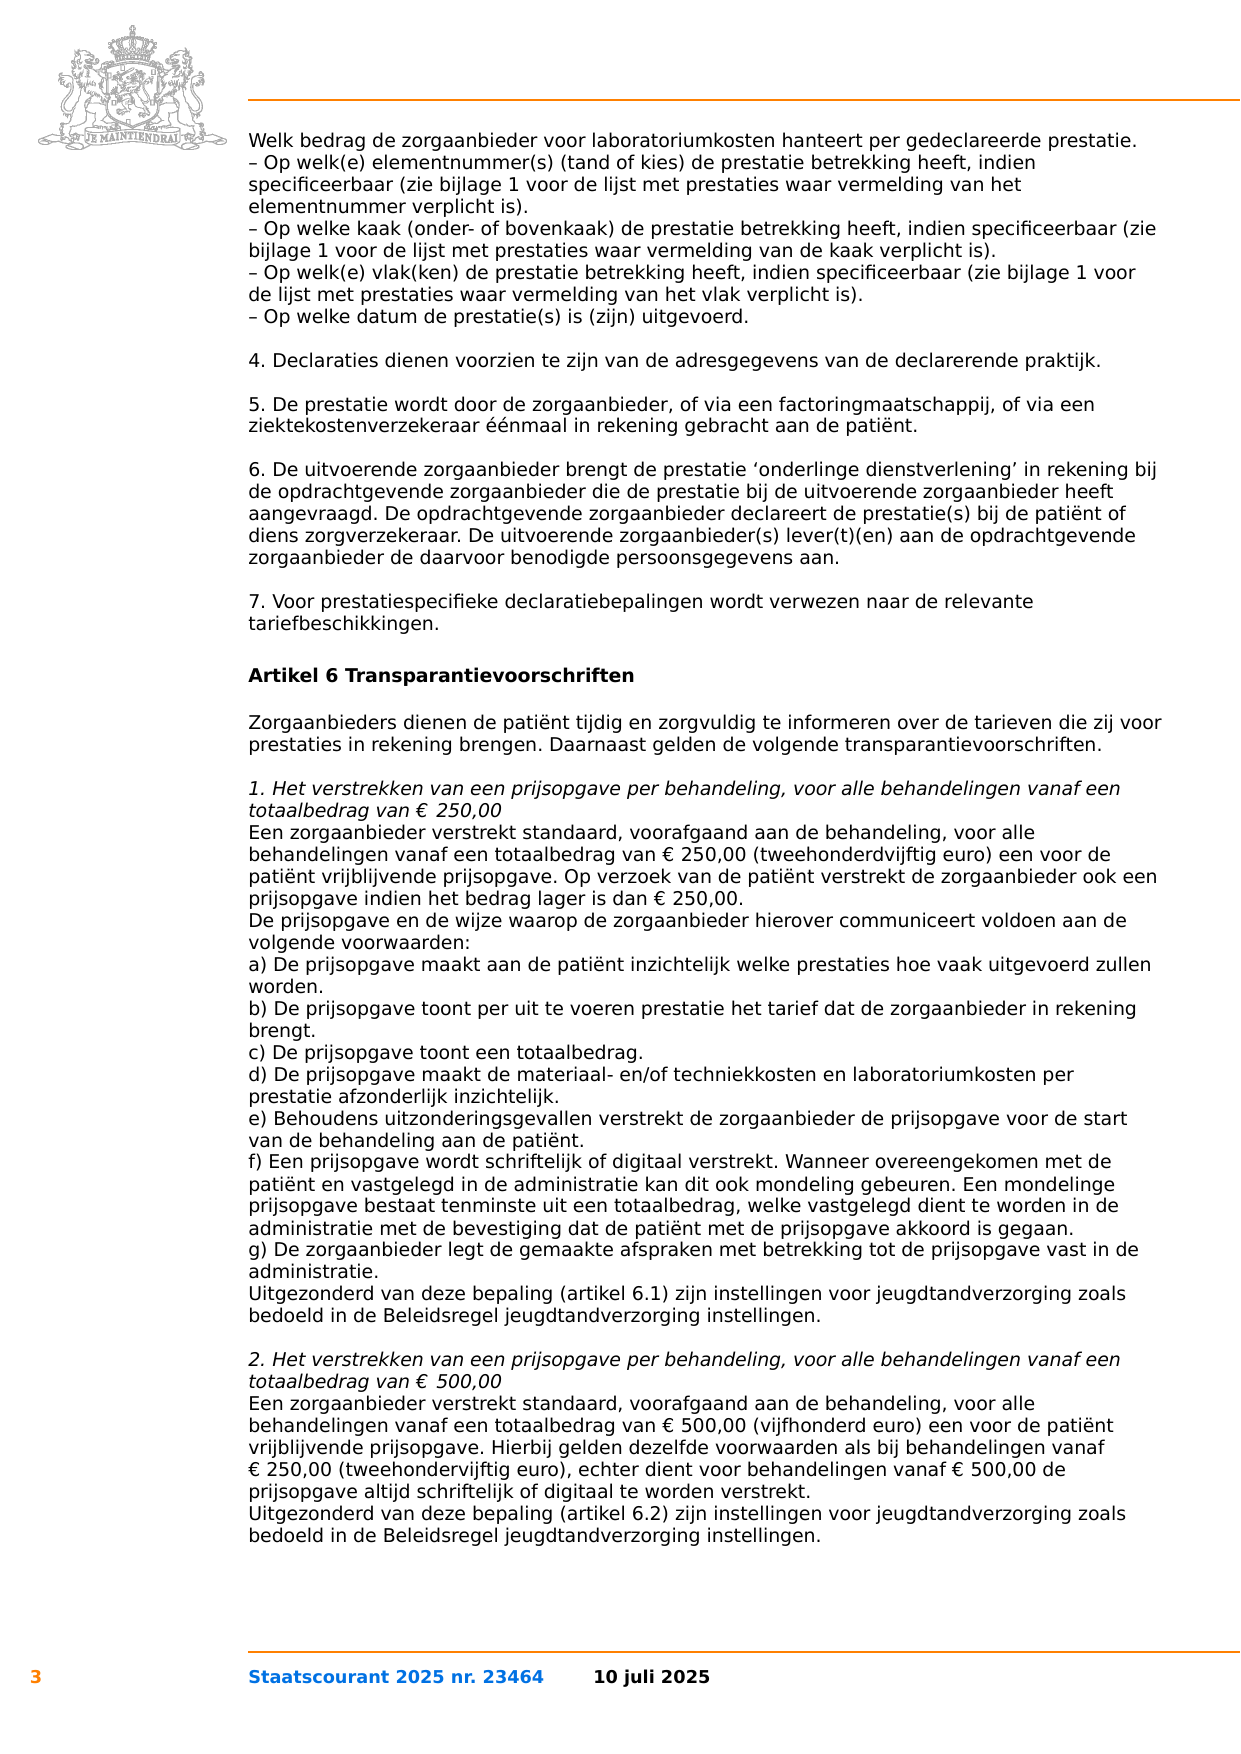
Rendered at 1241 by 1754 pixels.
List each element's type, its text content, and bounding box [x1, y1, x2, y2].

text b) De prijsopgave toont per uit te voeren prestatie het tarief dat de zorgaanbieder in rekening brengt. [248, 998, 1163, 1042]
text – Op welk(e) elementnummer(s) (tand of kies) de prestatie betrekking heeft, indien specificeerbaar (zie bijlage 1 voor de lijst met prestaties waar vermelding van het elementnummer verplicht is). [248, 152, 1163, 218]
subtitle 2. Het verstrekken van een prijsopgave per behandeling, voor alle behandelingen vanaf een totaalbedrag van € 500,00 [248, 1349, 1163, 1393]
text f) Een prijsopgave wordt schriftelijk of digitaal verstrekt. Wanneer overeengekomen met de patiënt en vastgelegd in de administratie kan dit ook mondeling gebeuren. Een mondelinge prijsopgave bestaat tenminste uit een totaalbedrag, welke vastgelegd dient te worden in de administratie met de bevestiging dat de patiënt met de prijsopgave akkoord is gegaan. [248, 1151, 1163, 1239]
text g) De zorgaanbieder legt de gemaakte afspraken met betrekking tot de prijsopgave vast in de administratie. [248, 1239, 1163, 1283]
text e) Behoudens uitzonderingsgevallen verstrekt de zorgaanbieder de prijsopgave voor de start van de behandeling aan de patiënt. [248, 1107, 1163, 1151]
text Een zorgaanbieder verstrekt standaard, voorafgaand aan de behandeling, voor alle behandelingen vanaf een totaalbedrag van € 250,00 (tweehonderdvijftig euro) een voor de patiënt vrijblijvende prijsopgave. Op verzoek van de patiënt verstrekt de zorgaanbieder ook een prijsopgave indien het bedrag lager is dan € 250,00. [248, 822, 1163, 910]
text 4. Declaraties dienen voorzien te zijn van de adresgegevens van de declarerende praktijk. [248, 349, 1163, 372]
text 7. Voor prestatiespecifieke declaratiebepalingen wordt verwezen naar de relevante tariefbeschikkingen. [248, 591, 1163, 635]
text Een zorgaanbieder verstrekt standaard, voorafgaand aan de behandeling, voor alle behandelingen vanaf een totaalbedrag van € 500,00 (vijfhonderd euro) een voor de patiënt vrijblijvende prijsopgave. Hierbij gelden dezelfde voorwaarden als bij behandelingen vanaf € 250,00 (tweehondervijftig euro), echter dient voor behandelingen vanaf € 500,00 de prijsopgave altijd schriftelijk of digitaal te worden verstrekt. [248, 1393, 1163, 1503]
text 6. De uitvoerende zorgaanbieder brengt de prestatie ‘onderlinge dienstverlening’ in rekening bij de opdrachtgevende zorgaanbieder die de prestatie bij de uitvoerende zorgaanbieder heeft aangevraagd. De opdrachtgevende zorgaanbieder declareert de prestatie(s) bij de patiënt of diens zorgverzekeraar. De uitvoerende zorgaanbieder(s) lever(t)(en) aan de opdrachtgevende zorgaanbieder de daarvoor benodigde persoonsgegevens aan. [248, 459, 1163, 569]
text – Op welke kaak (onder- of bovenkaak) de prestatie betrekking heeft, indien specificeerbaar (zie bijlage 1 voor de lijst met prestaties waar vermelding van de kaak verplicht is). [248, 218, 1163, 262]
picture [38, 25, 227, 150]
text d) De prijsopgave maakt de materiaal- en/of techniekkosten en laboratoriumkosten per prestatie afzonderlijk inzichtelijk. [248, 1063, 1163, 1107]
text Uitgezonderd van deze bepaling (artikel 6.1) zijn instellingen voor jeugdtandverzorging zoals bedoeld in de Beleidsregel jeugdtandverzorging instellingen. [248, 1283, 1163, 1327]
text – Op welk(e) vlak(ken) de prestatie betrekking heeft, indien specificeerbaar (zie bijlage 1 voor de lijst met prestaties waar vermelding van het vlak verplicht is). [248, 262, 1163, 306]
subtitle Artikel 6 Transparantievoorschriften [248, 665, 1163, 687]
text – Op welke datum de prestatie(s) is (zijn) uitgevoerd. [248, 306, 1163, 328]
text Zorgaanbieders dienen de patiënt tijdig en zorgvuldig te informeren over de tarieven die zij voor prestaties in rekening brengen. Daarnaast gelden de volgende transparantievoorschriften. [248, 712, 1163, 756]
subtitle 1. Het verstrekken van een prijsopgave per behandeling, voor alle behandelingen vanaf een totaalbedrag van € 250,00 [248, 778, 1163, 822]
text Uitgezonderd van deze bepaling (artikel 6.2) zijn instellingen voor jeugdtandverzorging zoals bedoeld in de Beleidsregel jeugdtandverzorging instellingen. [248, 1503, 1163, 1547]
text 5. De prestatie wordt door de zorgaanbieder, of via een factoringmaatschappij, of via een ziektekostenverzekeraar éénmaal in rekening gebracht aan de patiënt. [248, 393, 1163, 437]
text a) De prijsopgave maakt aan de patiënt inzichtelijk welke prestaties hoe vaak uitgevoerd zullen worden. [248, 954, 1163, 998]
text c) De prijsopgave toont een totaalbedrag. [248, 1042, 1163, 1063]
text Welk bedrag de zorgaanbieder voor laboratoriumkosten hanteert per gedeclareerde prestatie. [248, 130, 1163, 152]
text De prijsopgave en de wijze waarop de zorgaanbieder hierover communiceert voldoen aan de volgende voorwaarden: [248, 910, 1163, 954]
